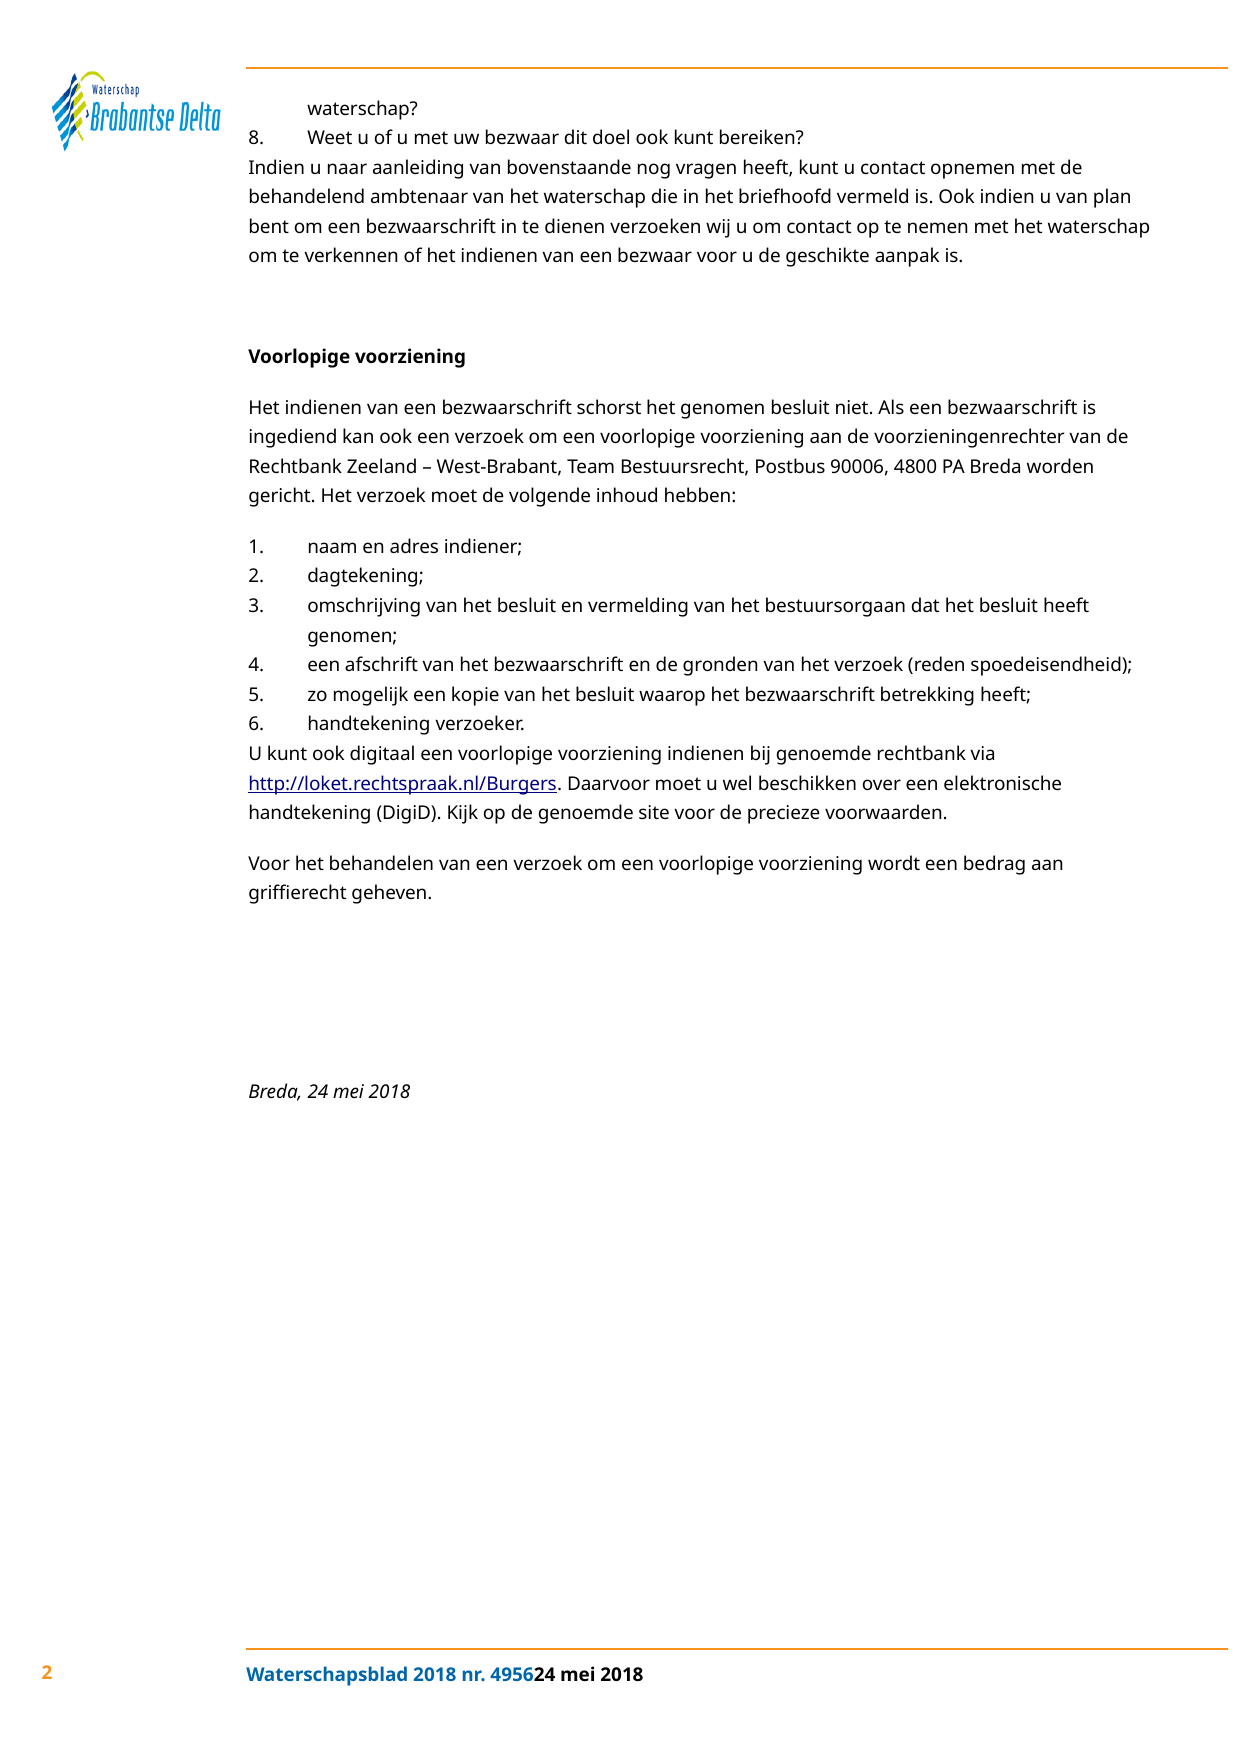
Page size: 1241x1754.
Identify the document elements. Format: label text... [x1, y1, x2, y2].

list een afschrift van het bezwaarschrift en de gronden van het verzoek (reden spoedeisendheid); [248, 651, 1152, 677]
text U kunt ook digitaal een voorlopige voorziening indienen bij genoemde rechtbank via http://loket.rechtspraak.nl/Burgers. Daarvoor moet u wel beschikken over een elektronische handtekening (DigiD). Kijk op de genoemde site voor de precieze voorwaarden. [248, 740, 1152, 825]
text Voorlopige voorziening [248, 343, 1152, 369]
text Voor het behandelen van een verzoek om een voorlopige voorziening wordt een bedrag aan griffierecht geheven. [248, 850, 1152, 905]
list zo mogelijk een kopie van het besluit waarop het bezwaarschrift betrekking heeft; [248, 681, 1152, 707]
list handtekening verzoeker. [248, 711, 1152, 736]
list waterschap? [248, 95, 1152, 121]
picture [41, 47, 231, 172]
list dagtekening; [248, 563, 1152, 588]
text Indien u naar aanleiding van bovenstaande nog vragen heeft, kunt u contact opnemen met de behandelend ambtenaar van het waterschap die in het briefhoofd vermeld is. Ook indien u van plan bent om een bezwaarschrift in te dienen verzoeken wij u om contact op te nemen met het waterschap om te verkennen of het indienen van een bezwaar voor u de geschikte aanpak is. [248, 154, 1152, 268]
list Weet u of u met uw bezwaar dit doel ook kunt bereiken? [248, 124, 1152, 150]
text Breda, 24 mei 2018 [248, 1078, 1152, 1104]
list omschrijving van het besluit en vermelding van het bestuursorgaan dat het besluit heeft genomen; [248, 592, 1152, 648]
text Het indienen van een bezwaarschrift schorst het genomen besluit niet. Als een bezwaarschrift is ingediend kan ook een verzoek om een voorlopige voorziening aan de voorzieningenrechter van de Rechtbank Zeeland – West-Brabant, Team Bestuursrecht, Postbus 90006, 4800 PA Breda worden gericht. Het verzoek moet de volgende inhoud hebben: [248, 394, 1152, 508]
list naam en adres indiener; [248, 533, 1152, 559]
